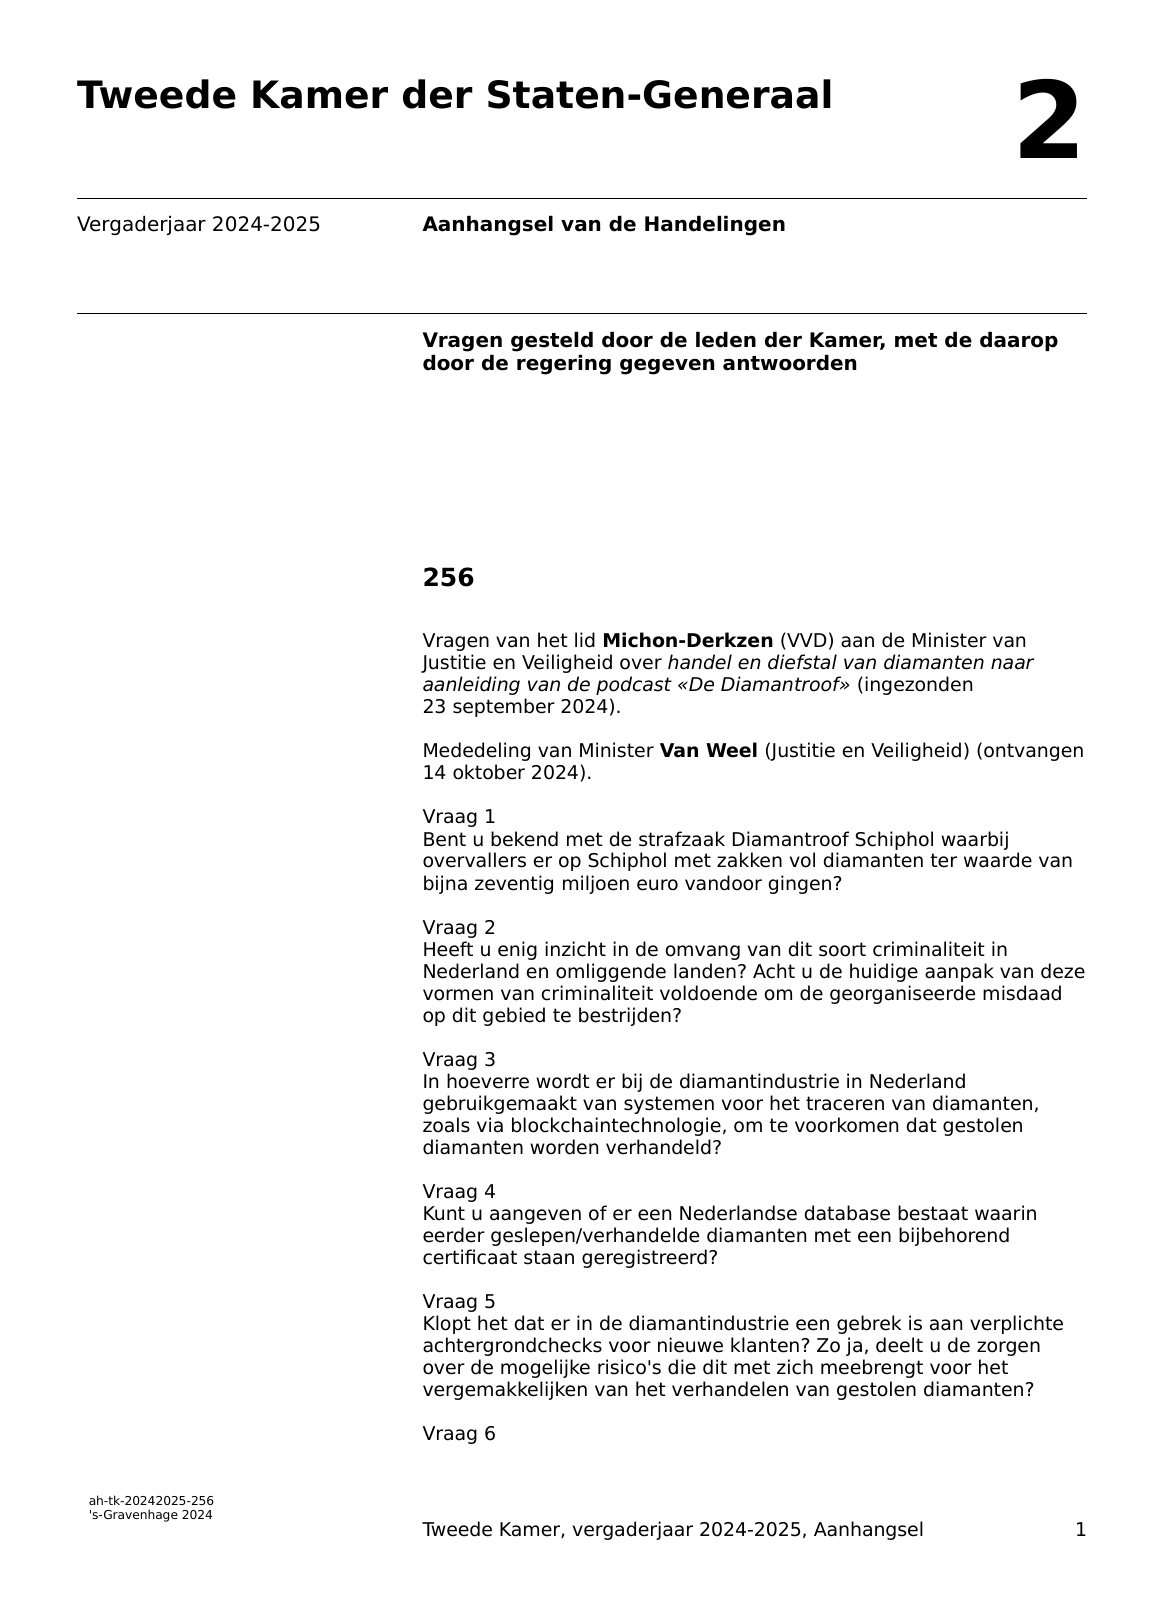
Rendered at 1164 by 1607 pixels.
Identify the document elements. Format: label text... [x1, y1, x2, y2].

text Vraag 6 [422, 1423, 1087, 1445]
text In hoeverre wordt er bij de diamantindustrie in Nederland gebruikgemaakt van systemen voor het traceren van diamanten, zoals via blockchaintechnologie, om te voorkomen dat gestolen diamanten worden verhandeld? [422, 1071, 1087, 1158]
text Vragen van het lid Michon-Derkzen (VVD) aan de Minister van Justitie en Veiligheid over handel en diefstal van diamanten naar aanleiding van de podcast «De Diamantroof» (ingezonden 23 september 2024). [422, 630, 1087, 718]
table_header Tweede Kamer der Staten-Generaal [77, 59, 886, 198]
text Heeft u enig inzicht in de omvang van dit soort criminaliteit in Nederland en omliggende landen? Acht u de huidige aanpak van deze vormen van criminaliteit voldoende om de georganiseerde misdaad op dit gebied te bestrijden? [422, 938, 1087, 1026]
text Mededeling van Minister Van Weel (Justitie en Veiligheid) (ontvangen 14 oktober 2024). [422, 740, 1087, 784]
text ah-tk-20242025-256 [88, 1494, 323, 1508]
text 's-Gravenhage 2024 [88, 1508, 323, 1522]
text Kunt u aangeven of er een Nederlandse database bestaat waarin eerder geslepen/verhandelde diamanten met een bijbehorend certificaat staan geregistreerd? [422, 1203, 1087, 1269]
text Vraag 4 [422, 1181, 1087, 1203]
table_cell [77, 314, 422, 375]
table_cell Vergaderjaar 2024-2025 [77, 199, 422, 313]
text 256 [422, 563, 1087, 592]
table_cell Aanhangsel van de Handelingen [422, 199, 1087, 313]
text Vraag 3 [422, 1049, 1087, 1071]
text Vraag 1 [422, 806, 1087, 828]
table_header 2 [886, 59, 1087, 198]
table_cell Vragen gesteld door de leden der Kamer, met de daarop door de regering gegeven antwoorden [422, 314, 1087, 375]
text Vraag 5 [422, 1291, 1087, 1313]
text Klopt het dat er in de diamantindustrie een gebrek is aan verplichte achtergrondchecks voor nieuwe klanten? Zo ja, deelt u de zorgen over de mogelijke risico's die dit met zich meebrengt voor het vergemakkelijken van het verhandelen van gestolen diamanten? [422, 1313, 1087, 1401]
text Vraag 2 [422, 917, 1087, 938]
text Bent u bekend met de strafzaak Diamantroof Schiphol waarbij overvallers er op Schiphol met zakken vol diamanten ter waarde van bijna zeventig miljoen euro vandoor gingen? [422, 828, 1087, 894]
